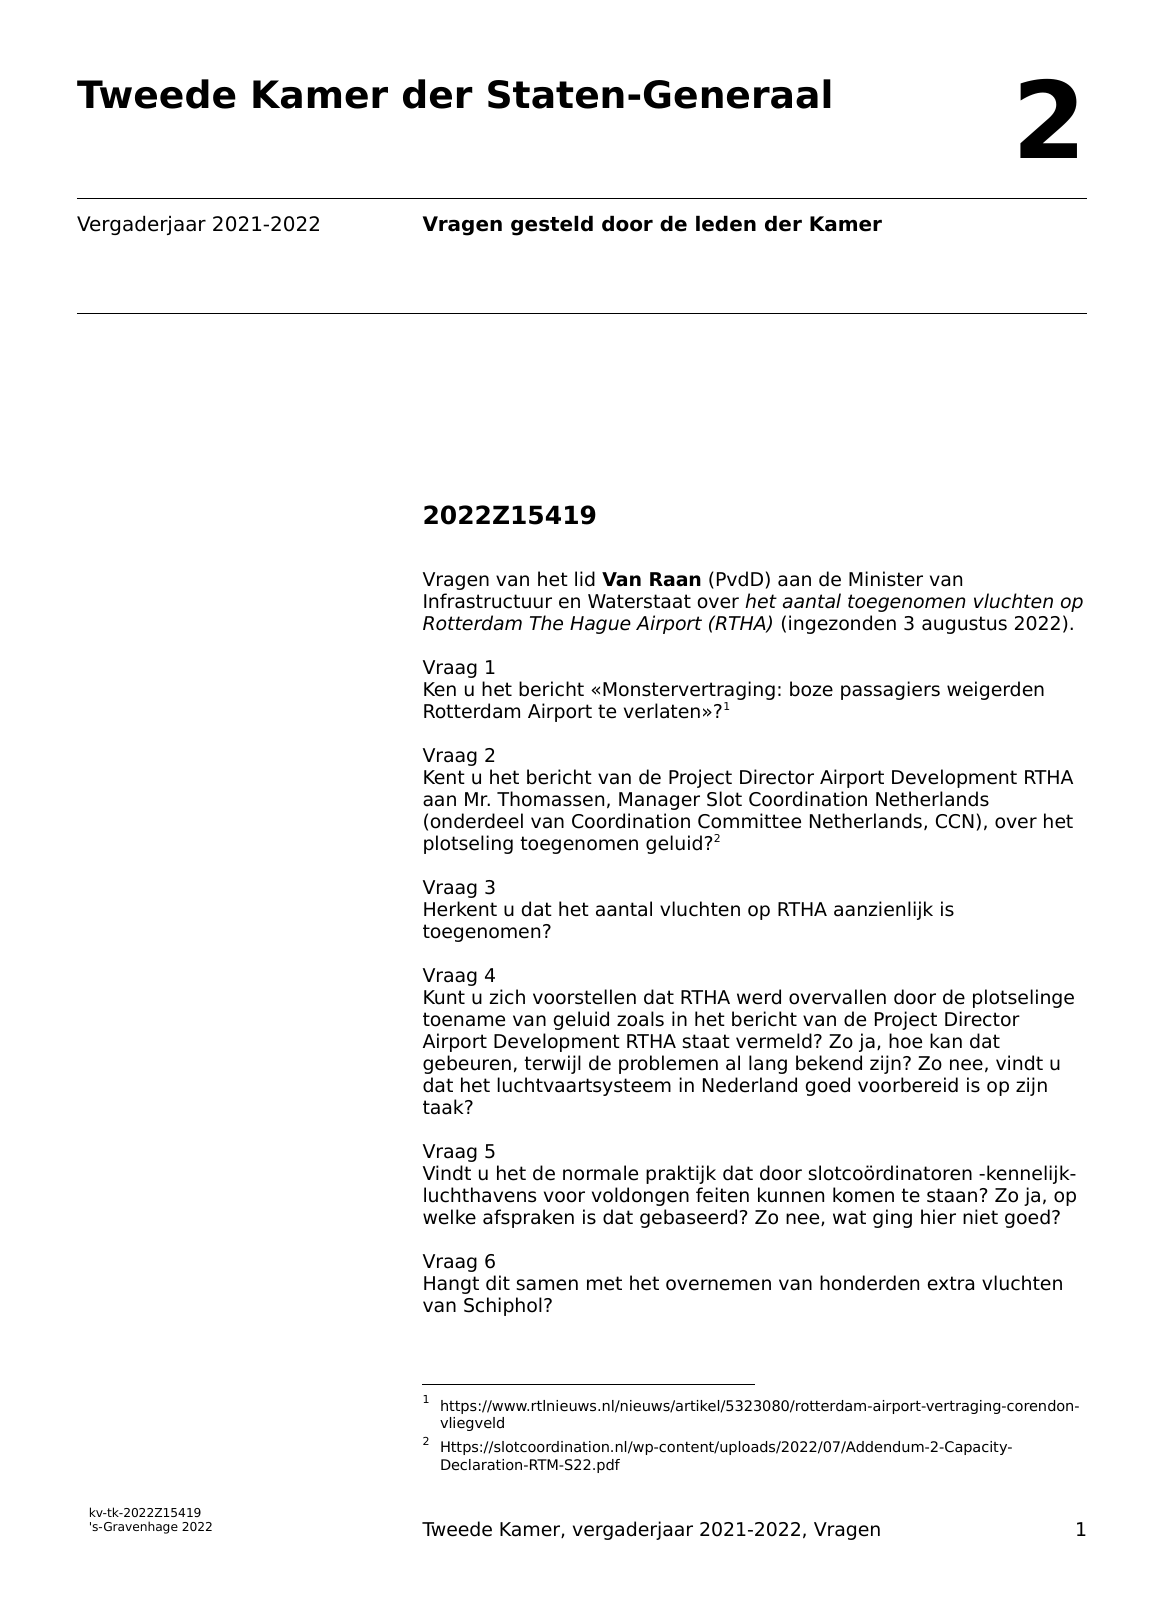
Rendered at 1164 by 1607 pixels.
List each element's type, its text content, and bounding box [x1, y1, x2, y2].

table_header 2 [886, 59, 1087, 198]
text https://www.rtlnieuws.nl/nieuws/artikel/5323080/rotterdam-airport-vertraging-corendon-vliegveld [422, 1393, 1087, 1432]
text Vraag 2 [422, 745, 1087, 767]
text Vraag 3 [422, 877, 1087, 899]
text Https://slotcoordination.nl/wp-content/uploads/2022/07/Addendum-2-Capacity-Declaration-RTM-S22.pdf [422, 1435, 1087, 1474]
text Kent u het bericht van de Project Director Airport Development RTHA aan Mr. Thomassen, Manager Slot Coordination Netherlands (onderdeel van Coordination Committee Netherlands, CCN), over het plotseling toegenomen geluid? [422, 767, 1087, 855]
text Hangt dit samen met het overnemen van honderden extra vluchten van Schiphol? [422, 1273, 1087, 1317]
table_cell Vergaderjaar 2021-2022 [77, 199, 422, 313]
text kv-tk-2022Z15419 [88, 1506, 323, 1520]
text Vragen van het lid Van Raan (PvdD) aan de Minister van Infrastructuur en Waterstaat over het aantal toegenomen vluchten op Rotterdam The Hague Airport (RTHA) (ingezonden 3 augustus 2022). [422, 569, 1087, 635]
text Vraag 5 [422, 1141, 1087, 1163]
table_cell Vragen gesteld door de leden der Kamer [422, 199, 1087, 313]
text Vraag 4 [422, 965, 1087, 987]
text Vraag 6 [422, 1251, 1087, 1273]
text Kunt u zich voorstellen dat RTHA werd overvallen door de plotselinge toename van geluid zoals in het bericht van de Project Director Airport Development RTHA staat vermeld? Zo ja, hoe kan dat gebeuren, terwijl de problemen al lang bekend zijn? Zo nee, vindt u dat het luchtvaartsysteem in Nederland goed voorbereid is op zijn taak? [422, 987, 1087, 1119]
table_header Tweede Kamer der Staten-Generaal [77, 59, 886, 198]
text 's-Gravenhage 2022 [88, 1520, 323, 1534]
text 2022Z15419 [422, 501, 1087, 531]
text Herkent u dat het aantal vluchten op RTHA aanzienlijk is toegenomen? [422, 899, 1087, 943]
text Vraag 1 [422, 657, 1087, 679]
text Vindt u het de normale praktijk dat door slotcoördinatoren -kennelijk- luchthavens voor voldongen feiten kunnen komen te staan? Zo ja, op welke afspraken is dat gebaseerd? Zo nee, wat ging hier niet goed? [422, 1163, 1087, 1229]
text Ken u het bericht «Monstervertraging: boze passagiers weigerden Rotterdam Airport te verlaten»? [422, 679, 1087, 723]
